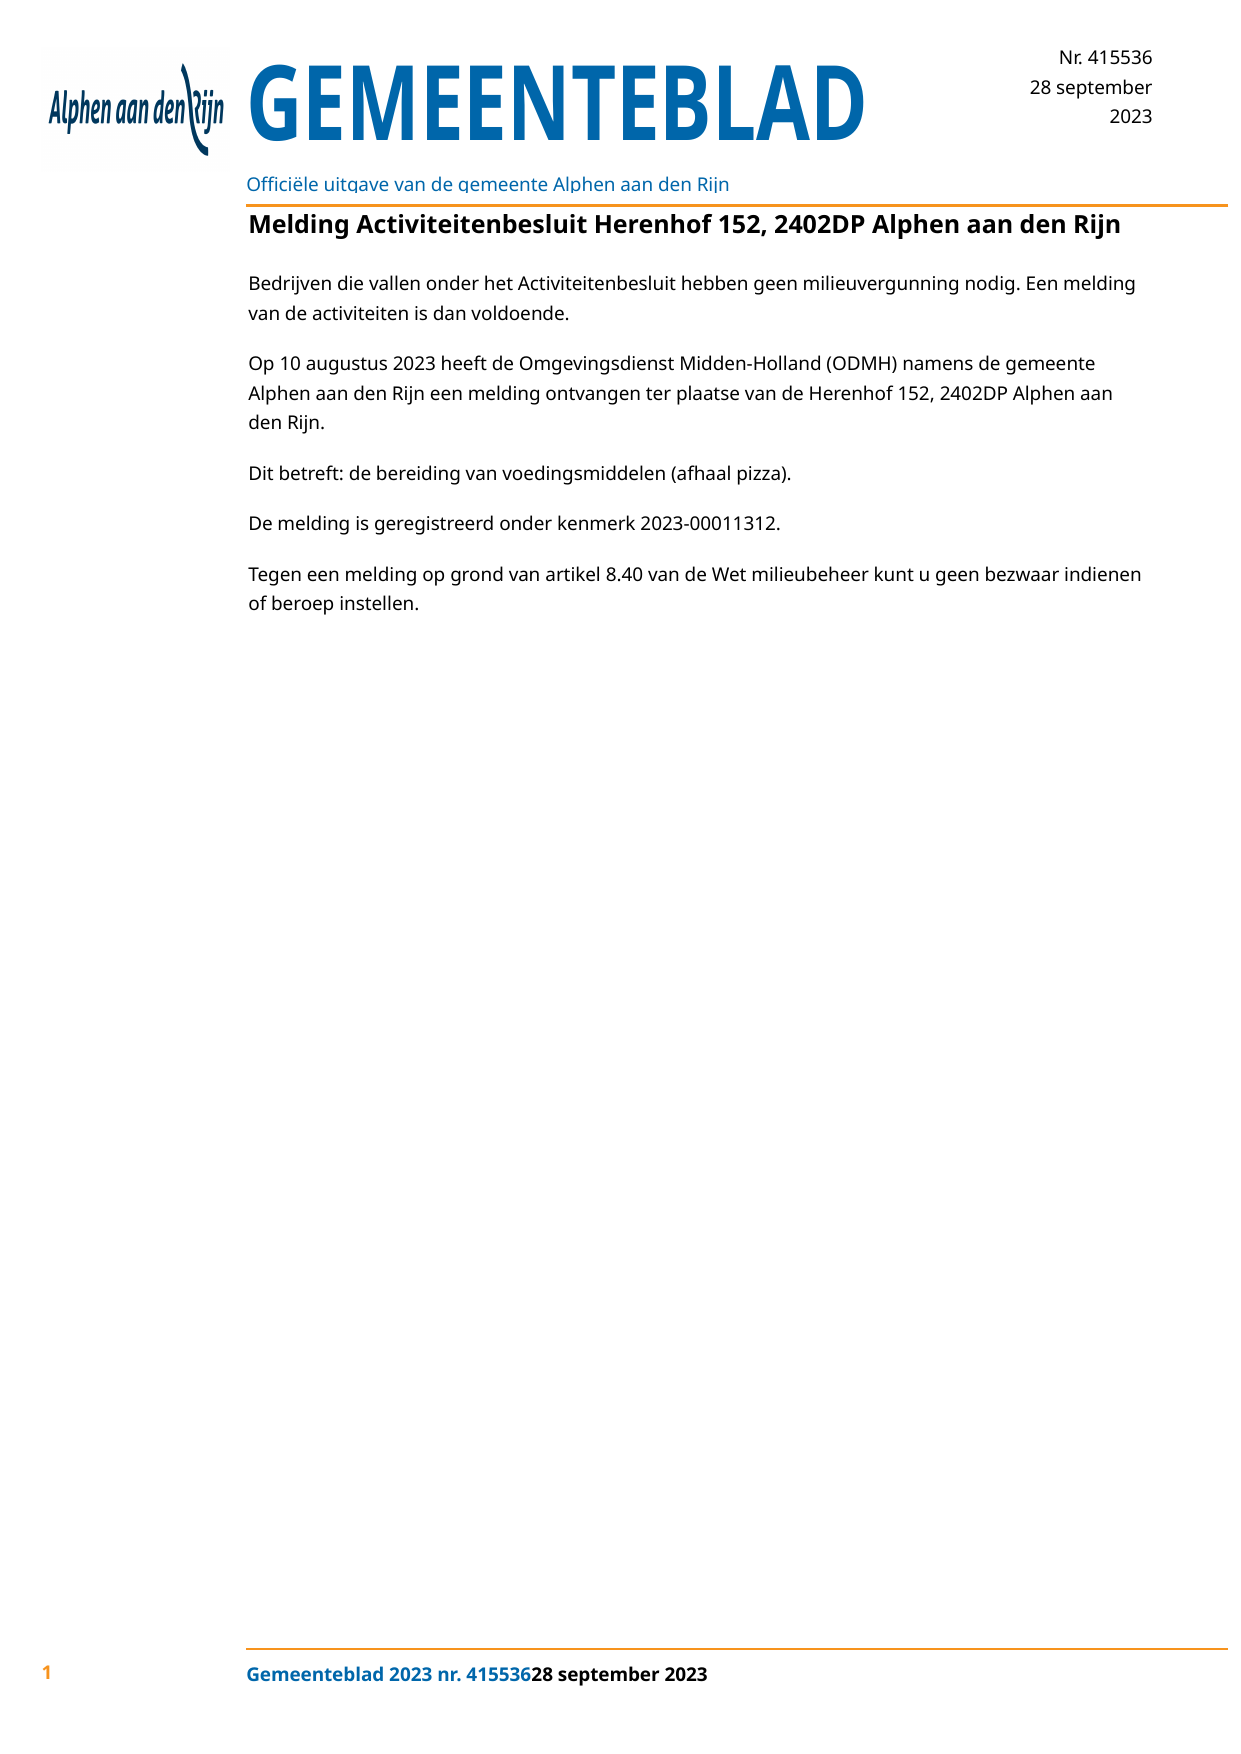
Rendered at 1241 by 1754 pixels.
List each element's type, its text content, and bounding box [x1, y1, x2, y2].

text Bedrijven die vallen onder het Activiteitenbesluit hebben geen milieuvergunning nodig. Een melding van de activiteiten is dan voldoende. [248, 270, 1152, 326]
text Dit betreft: de bereiding van voedingsmiddelen (afhaal pizza). [248, 460, 1152, 486]
text Tegen een melding op grond van artikel 8.40 van de Wet milieubeheer kunt u geen bezwaar indienen of beroep instellen. [248, 561, 1152, 616]
text Op 10 augustus 2023 heeft de Omgevingsdienst Midden-Holland (ODMH) namens de gemeente Alphen aan den Rijn een melding ontvangen ter plaatse van de Herenhof 152, 2402DP Alphen aan den Rijn. [248, 350, 1152, 435]
text Melding Activiteitenbesluit Herenhof 152, 2402DP Alphen aan den Rijn [248, 207, 1152, 241]
picture [41, 47, 231, 172]
text De melding is geregistreerd onder kenmerk 2023-00011312. [248, 510, 1152, 536]
